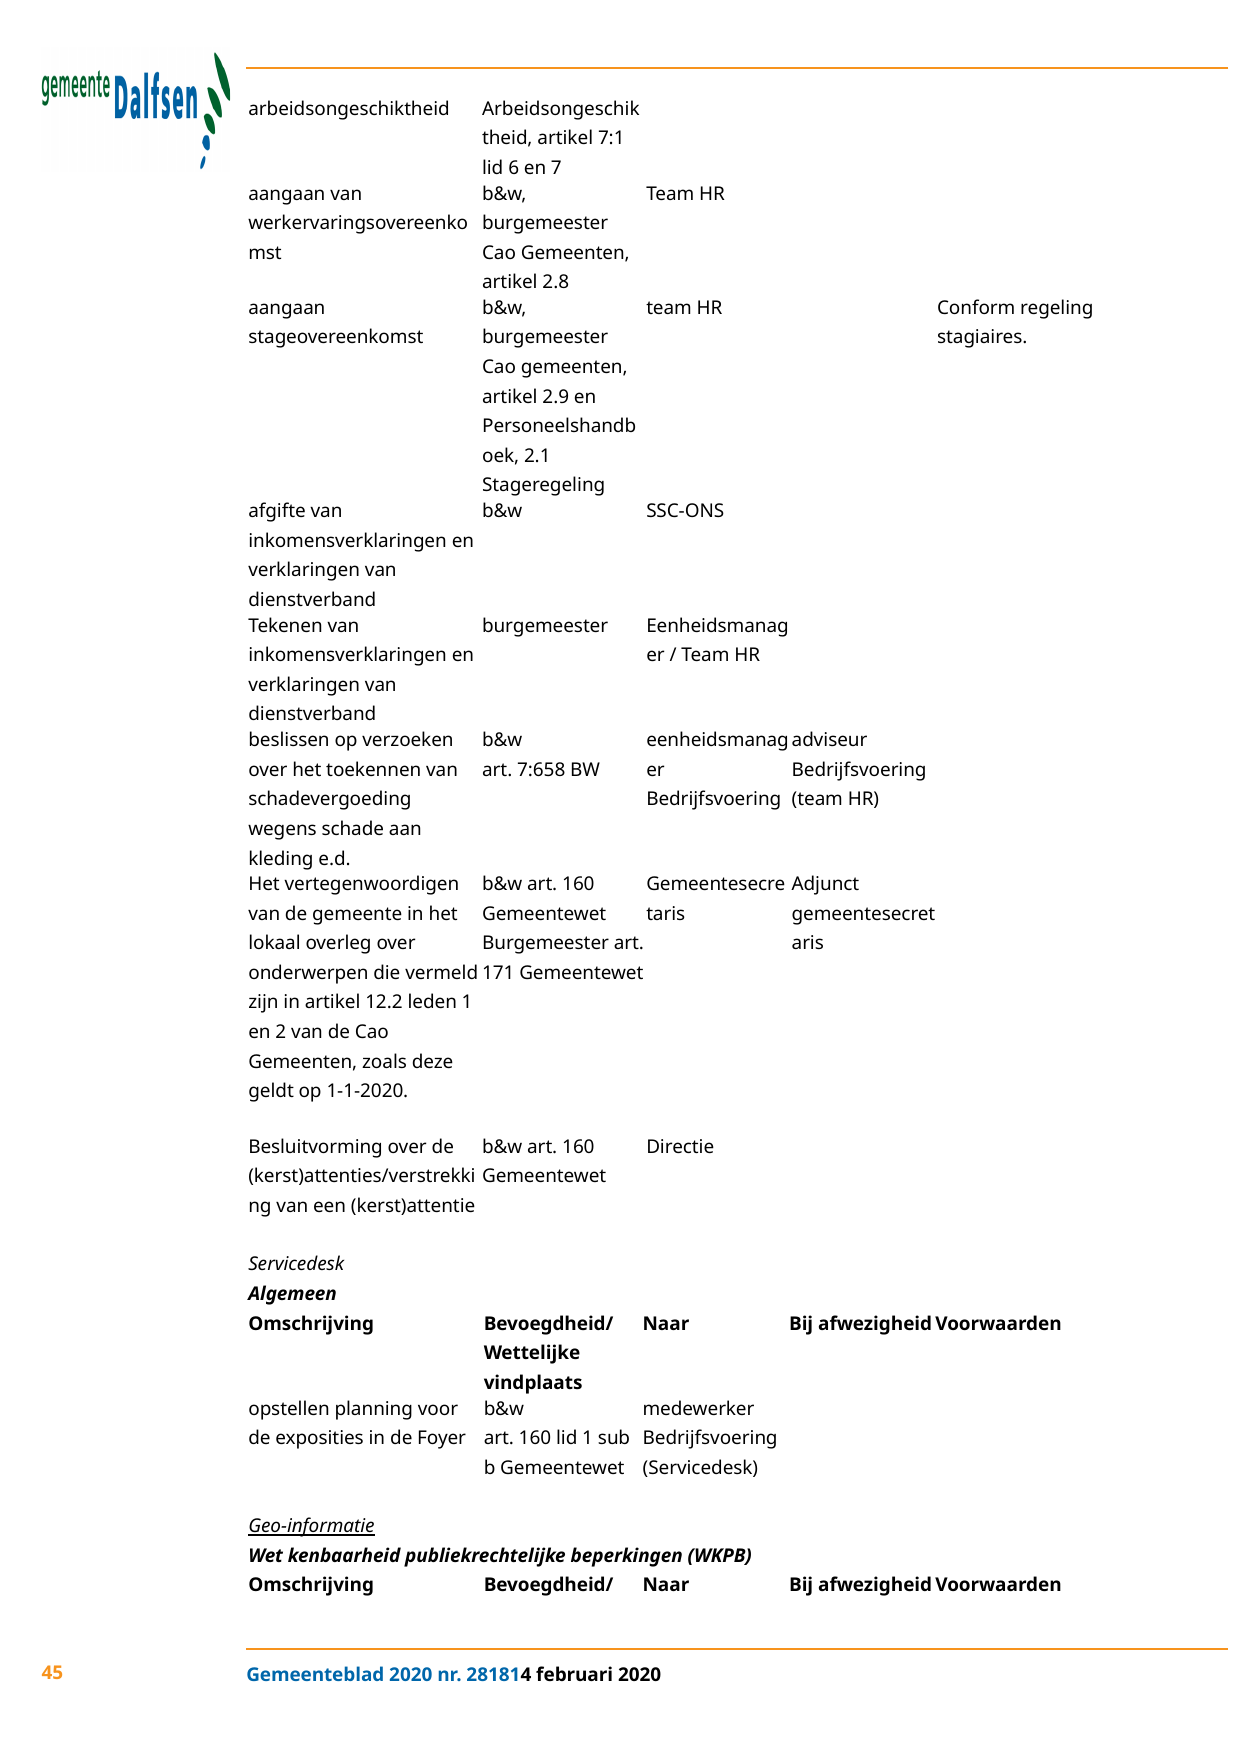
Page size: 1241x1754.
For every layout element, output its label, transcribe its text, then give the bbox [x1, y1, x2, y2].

table_cell Het vertegenwoordigen van de gemeente in het lokaal overleg over onderwerpen die vermeld zijn in artikel 12.2 leden 1 en 2 van de Cao Gemeenten, zoals deze geldt op 1-1-2020. [248, 870, 482, 1133]
table_cell [937, 498, 1152, 612]
picture [41, 47, 231, 172]
table_cell [937, 612, 1152, 726]
table_cell aangaan stageovereenkomst [248, 294, 482, 497]
table_cell Conform regeling stagiaires. [937, 294, 1152, 497]
table_header Bij afwezigheid [789, 1572, 935, 1597]
table_cell [646, 95, 791, 180]
table_cell [791, 294, 937, 497]
table_cell b&w art. 7:658 BW [482, 726, 646, 870]
table_cell eenheidsmanager Bedrijfsvoering [646, 726, 791, 870]
table_header Voorwaarden [935, 1572, 1152, 1597]
table_cell Team HR [646, 180, 791, 294]
text Algemeen [248, 1280, 1152, 1306]
table_header Bevoegdheid/Wettelijke vindplaats [484, 1310, 642, 1395]
table_header Naar [643, 1572, 789, 1597]
table_cell [935, 1395, 1152, 1479]
table_cell [937, 1133, 1152, 1218]
table_cell SSC-ONS [646, 498, 791, 612]
table_cell [791, 180, 937, 294]
table_header Naar [643, 1310, 789, 1395]
table_cell [791, 498, 937, 612]
table_cell Besluitvorming over de (kerst)attenties/verstrekking van een (kerst)attentie [248, 1133, 482, 1218]
table_cell [791, 1133, 937, 1218]
table_cell Adjunct gemeentesecretaris [791, 870, 937, 1133]
table_cell adviseur Bedrijfsvoering (team HR) [791, 726, 937, 870]
table_cell b&w, burgemeester Cao Gemeenten, artikel 2.8 [482, 180, 646, 294]
table_cell Gemeentesecretaris [646, 870, 791, 1133]
table_cell beslissen op verzoeken over het toekennen van schadevergoeding wegens schade aan kleding e.d. [248, 726, 482, 870]
table_cell medewerker Bedrijfsvoering (Servicedesk) [643, 1395, 789, 1479]
table_cell [937, 726, 1152, 870]
table_cell aangaan van werkervaringsovereenkomst [248, 180, 482, 294]
table_header Voorwaarden [935, 1310, 1152, 1395]
text Servicedesk [248, 1251, 1152, 1276]
table_cell b&w, burgemeester Cao gemeenten, artikel 2.9 en Personeelshandboek, 2.1 Stageregeling [482, 294, 646, 497]
table_cell [937, 95, 1152, 180]
table_cell b&w art. 160 lid 1 sub b Gemeentewet [484, 1395, 642, 1479]
table_cell [789, 1395, 935, 1479]
table_cell [791, 95, 937, 180]
table_cell b&w [482, 498, 646, 612]
table_cell Arbeidsongeschiktheid, artikel 7:1 lid 6 en 7 [482, 95, 646, 180]
text Wet kenbaarheid publiekrechtelijke beperkingen (WKPB) [248, 1542, 1152, 1568]
table_cell burgemeester [482, 612, 646, 726]
table_header Bevoegdheid/ [484, 1572, 642, 1597]
text Geo-informatie [248, 1512, 1152, 1538]
table_cell [937, 180, 1152, 294]
table_cell Eenheidsmanager / Team HR [646, 612, 791, 726]
table_header Bij afwezigheid [789, 1310, 935, 1395]
table_header Omschrijving [248, 1310, 483, 1395]
table_cell opstellen planning voor de exposities in de Foyer [248, 1395, 483, 1479]
table_cell b&w art. 160 Gemeentewet Burgemeester art. 171 Gemeentewet [482, 870, 646, 1133]
table_cell Directie [646, 1133, 791, 1218]
table_cell b&w art. 160 Gemeentewet [482, 1133, 646, 1218]
table_header Omschrijving [248, 1572, 483, 1597]
table_cell afgifte van inkomensverklaringen en verklaringen van dienstverband [248, 498, 482, 612]
table_cell [791, 612, 937, 726]
table_cell arbeidsongeschiktheid [248, 95, 482, 180]
table_cell Tekenen van inkomensverklaringen en verklaringen van dienstverband [248, 612, 482, 726]
table_cell [937, 870, 1152, 1133]
table_cell team HR [646, 294, 791, 497]
